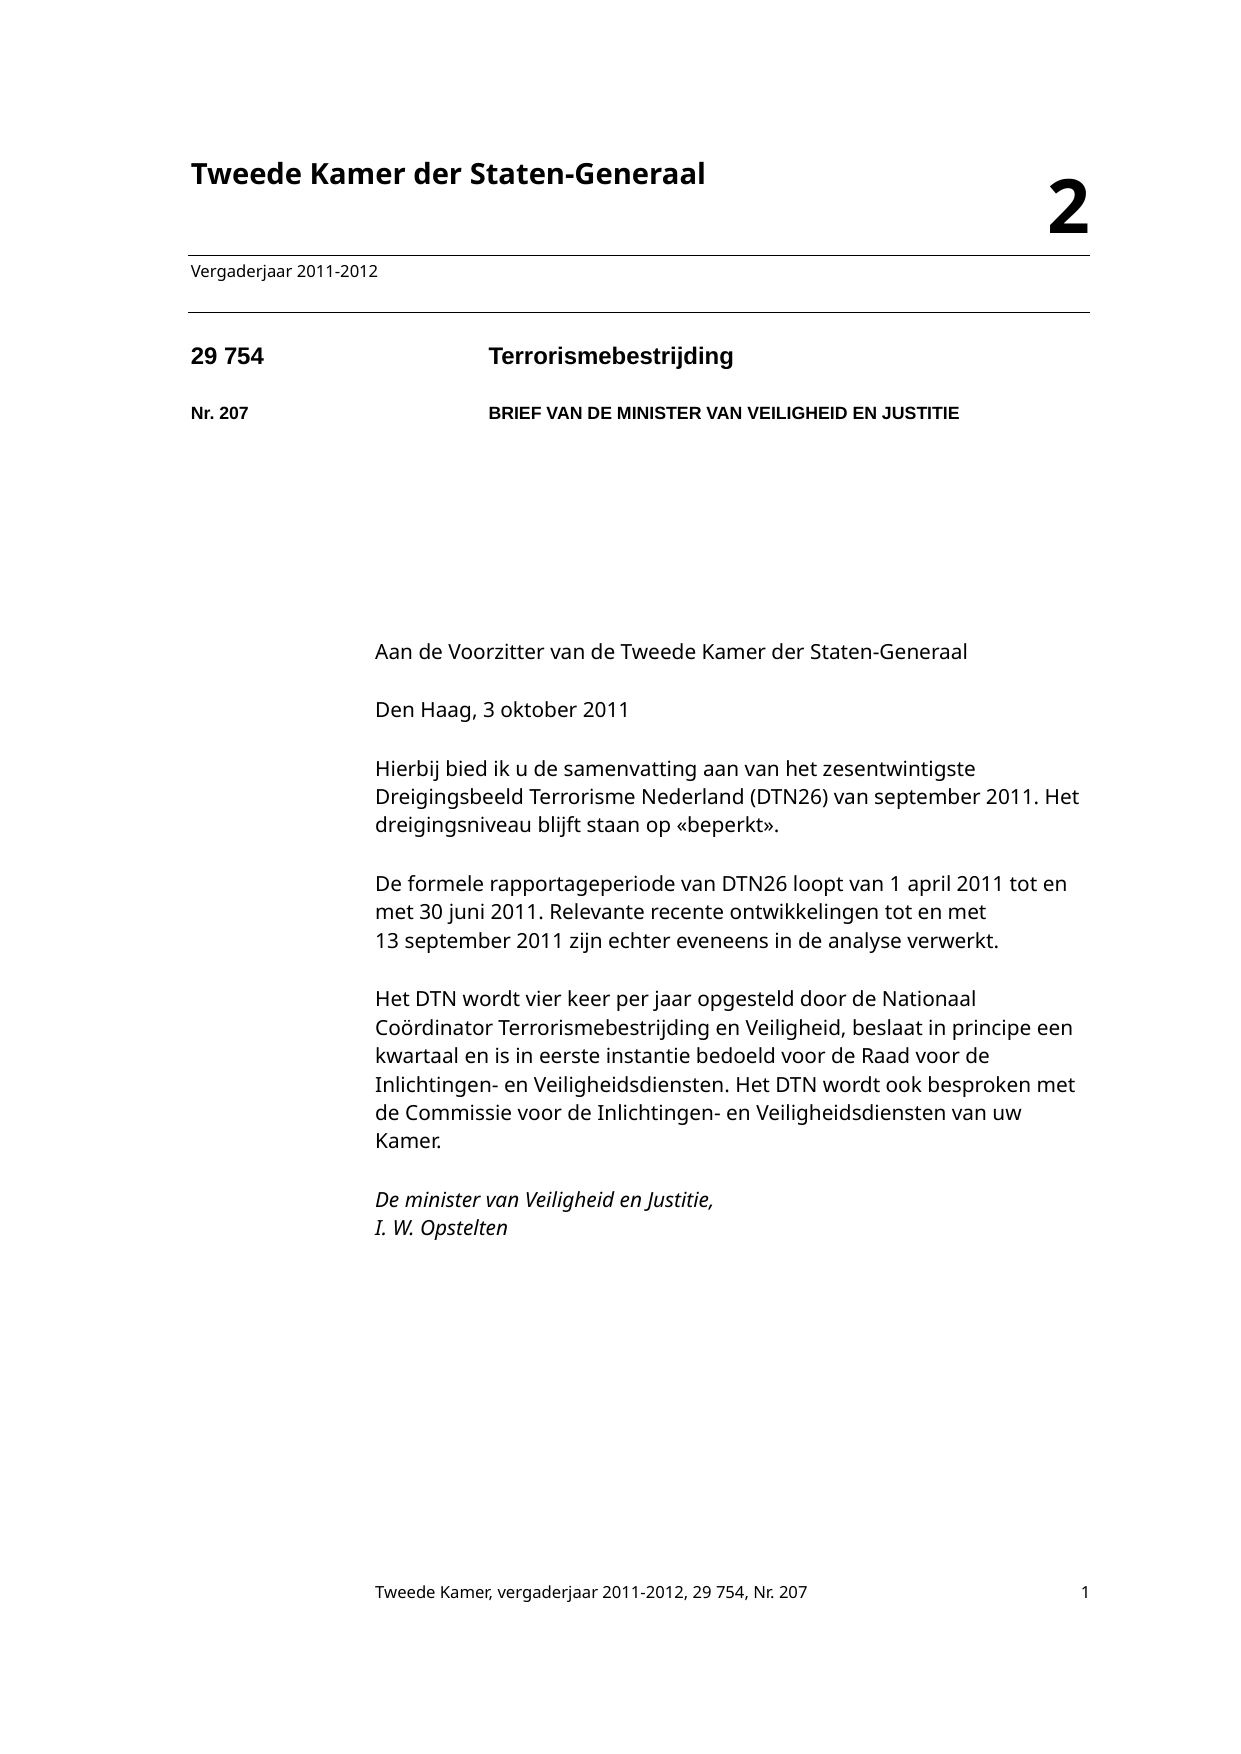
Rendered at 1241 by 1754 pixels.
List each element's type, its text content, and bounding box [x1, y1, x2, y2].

table_cell Nr. 207 [188, 399, 485, 518]
text De minister van Veiligheid en Justitie, [375, 1185, 1090, 1213]
table_header 2 [910, 150, 1090, 255]
text Den Haag, 3 oktober 2011 [375, 695, 1090, 724]
text De formele rapportageperiode van DTN26 loopt van 1 april 2011 tot en met 30 juni 2011. Relevante recente ontwikkelingen tot en met 13 september 2011 zijn echter eveneens in de analyse verwerkt. [375, 869, 1090, 954]
text I. W. Opstelten [375, 1213, 1090, 1242]
table_cell BRIEF VAN DE MINISTER VAN VEILIGHEID EN JUSTITIE [485, 399, 1090, 518]
text Het DTN wordt vier keer per jaar opgesteld door de Nationaal Coördinator Terrorismebestrijding en Veiligheid, beslaat in principe een kwartaal en is in eerste instantie bedoeld voor de Raad voor de Inlichtingen- en Veiligheidsdiensten. Het DTN wordt ook besproken met de Commissie voor de Inlichtingen- en Veiligheidsdiensten van uw Kamer. [375, 984, 1090, 1155]
table_cell [188, 313, 485, 339]
table_cell Terrorismebestrijding [485, 339, 1090, 399]
text Hierbij bied ik u de samenvatting aan van het zesentwintigste Dreigingsbeeld Terrorisme Nederland (DTN26) van september 2011. Het dreigingsniveau blijft staan op «beperkt». [375, 754, 1090, 839]
table_cell Vergaderjaar 2011-2012 [188, 256, 485, 312]
table_cell [485, 256, 1090, 312]
table_cell [485, 313, 1090, 339]
table_header Tweede Kamer der Staten-Generaal [188, 150, 909, 255]
text Aan de Voorzitter van de Tweede Kamer der Staten-Generaal [375, 637, 1090, 665]
table_cell 29 754 [188, 339, 485, 399]
